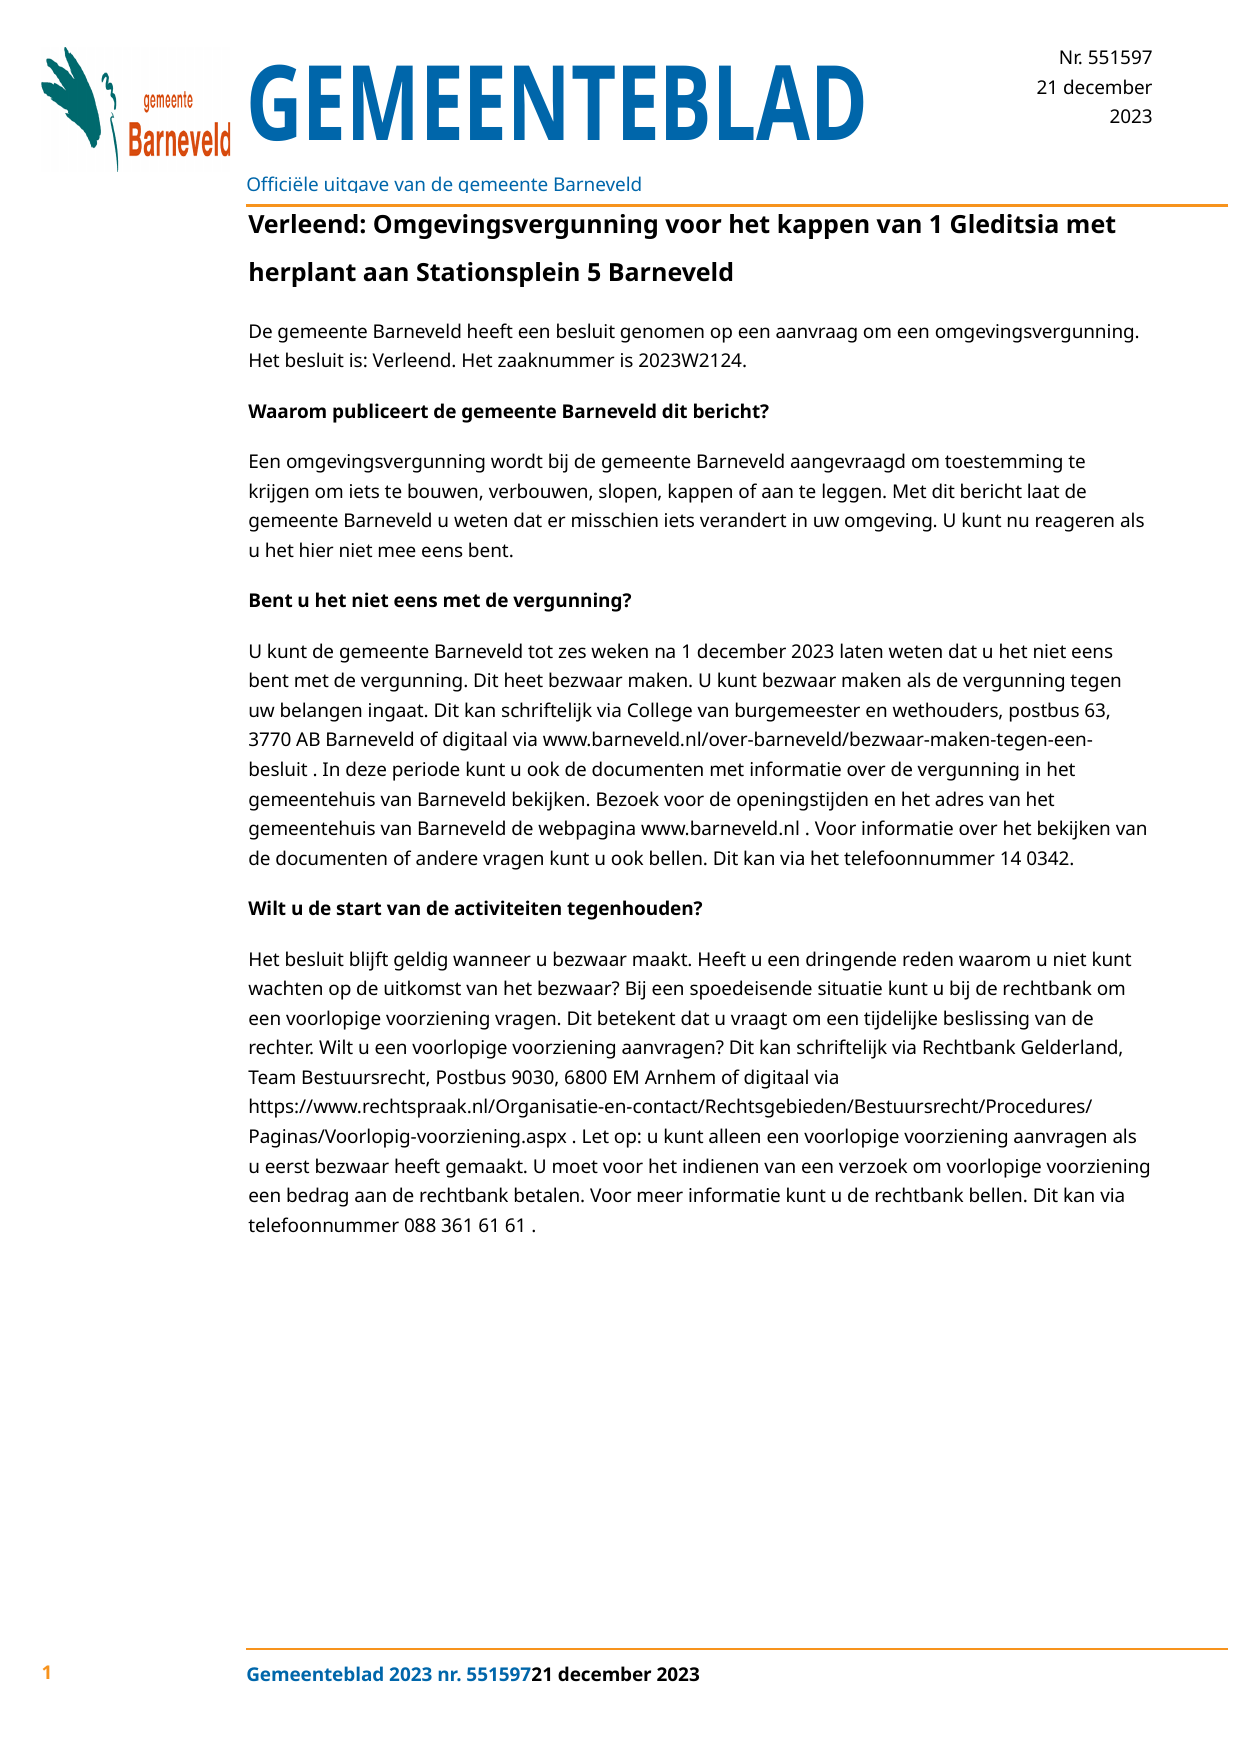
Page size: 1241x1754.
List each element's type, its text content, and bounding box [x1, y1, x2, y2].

picture [41, 47, 231, 172]
text Verleend: Omgevingsvergunning voor het kappen van 1 Gleditsia met herplant aan Stationsplein 5 Barneveld [248, 207, 1152, 288]
text Het besluit blijft geldig wanneer u bezwaar maakt. Heeft u een dringende reden waarom u niet kunt wachten op de uitkomst van het bezwaar? Bij een spoedeisende situatie kunt u bij de rechtbank om een voorlopige voorziening vragen. Dit betekent dat u vraagt om een tijdelijke beslissing van de rechter. Wilt u een voorlopige voorziening aanvragen? Dit kan schriftelijk via Rechtbank Gelderland, Team Bestuursrecht, Postbus 9030, 6800 EM Arnhem of digitaal via https://www.rechtspraak.nl/Organisatie-en-contact/Rechtsgebieden/Bestuursrecht/Procedures/Paginas/Voorlopig-voorziening.aspx . Let op: u kunt alleen een voorlopige voorziening aanvragen als u eerst bezwaar heeft gemaakt. U moet voor het indienen van een verzoek om voorlopige voorziening een bedrag aan de rechtbank betalen. Voor meer informatie kunt u de rechtbank bellen. Dit kan via telefoonnummer 088 361 61 61 . [248, 946, 1152, 1238]
text De gemeente Barneveld heeft een besluit genomen op een aanvraag om een omgevingsvergunning. Het besluit is: Verleend. Het zaaknummer is 2023W2124. [248, 318, 1152, 373]
text Waarom publiceert de gemeente Barneveld dit bericht? [248, 398, 1152, 424]
text U kunt de gemeente Barneveld tot zes weken na 1 december 2023 laten weten dat u het niet eens bent met de vergunning. Dit heet bezwaar maken. U kunt bezwaar maken als de vergunning tegen uw belangen ingaat. Dit kan schriftelijk via College van burgemeester en wethouders, postbus 63, 3770 AB Barneveld of digitaal via www.barneveld.nl/over-barneveld/bezwaar-maken-tegen-een-besluit . In deze periode kunt u ook de documenten met informatie over de vergunning in het gemeentehuis van Barneveld bekijken. Bezoek voor de openingstijden en het adres van het gemeentehuis van Barneveld de webpagina www.barneveld.nl . Voor informatie over het bekijken van de documenten of andere vragen kunt u ook bellen. Dit kan via het telefoonnummer 14 0342. [248, 638, 1152, 871]
text Een omgevingsvergunning wordt bij de gemeente Barneveld aangevraagd om toestemming te krijgen om iets te bouwen, verbouwen, slopen, kappen of aan te leggen. Met dit bericht laat de gemeente Barneveld u weten dat er misschien iets verandert in uw omgeving. U kunt nu reageren als u het hier niet mee eens bent. [248, 448, 1152, 563]
text Wilt u de start van de activiteiten tegenhouden? [248, 895, 1152, 921]
text Bent u het niet eens met de vergunning? [248, 587, 1152, 613]
